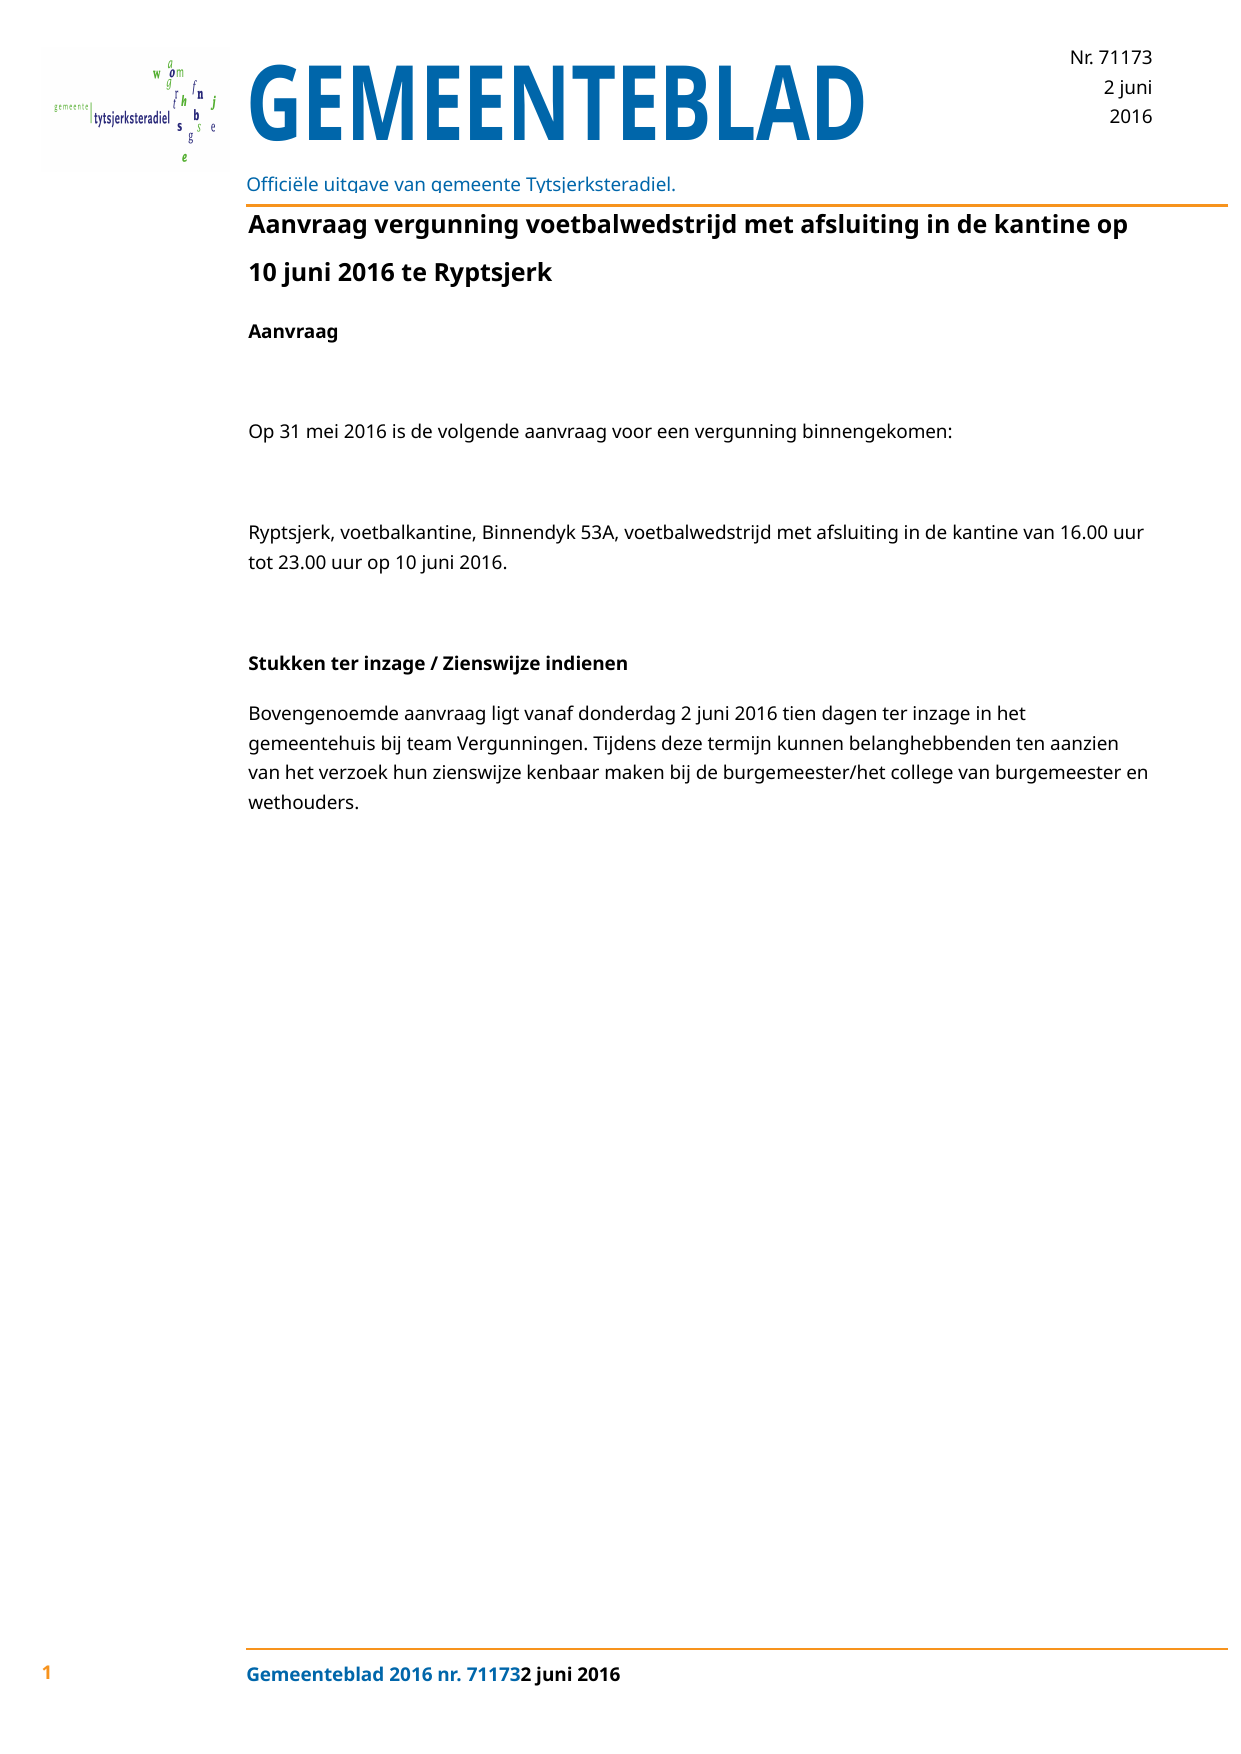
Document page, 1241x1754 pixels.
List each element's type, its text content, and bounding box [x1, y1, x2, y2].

text Aanvraag [248, 318, 1152, 344]
picture [41, 47, 231, 172]
text Ryptsjerk, voetbalkantine, Binnendyk 53A, voetbalwedstrijd met afsluiting in de kantine van 16.00 uur tot 23.00 uur op 10 juni 2016. [248, 519, 1152, 575]
text Bovengenoemde aanvraag ligt vanaf donderdag 2 juni 2016 tien dagen ter inzage in het gemeentehuis bij team Vergunningen. Tijdens deze termijn kunnen belanghebbenden ten aanzien van het verzoek hun zienswijze kenbaar maken bij de burge­meester/het college van burgemeester en wethouders. [248, 700, 1152, 815]
text Aanvraag vergunning voetbalwedstrijd met afsluiting in de kantine op 10 juni 2016 te Ryptsjerk [248, 207, 1152, 288]
text Stukken ter inzage / Zienswijze indienen [248, 650, 1152, 676]
text Op 31 mei 2016 is de volgende aanvraag voor een vergunning binnengekomen: [248, 419, 1152, 444]
